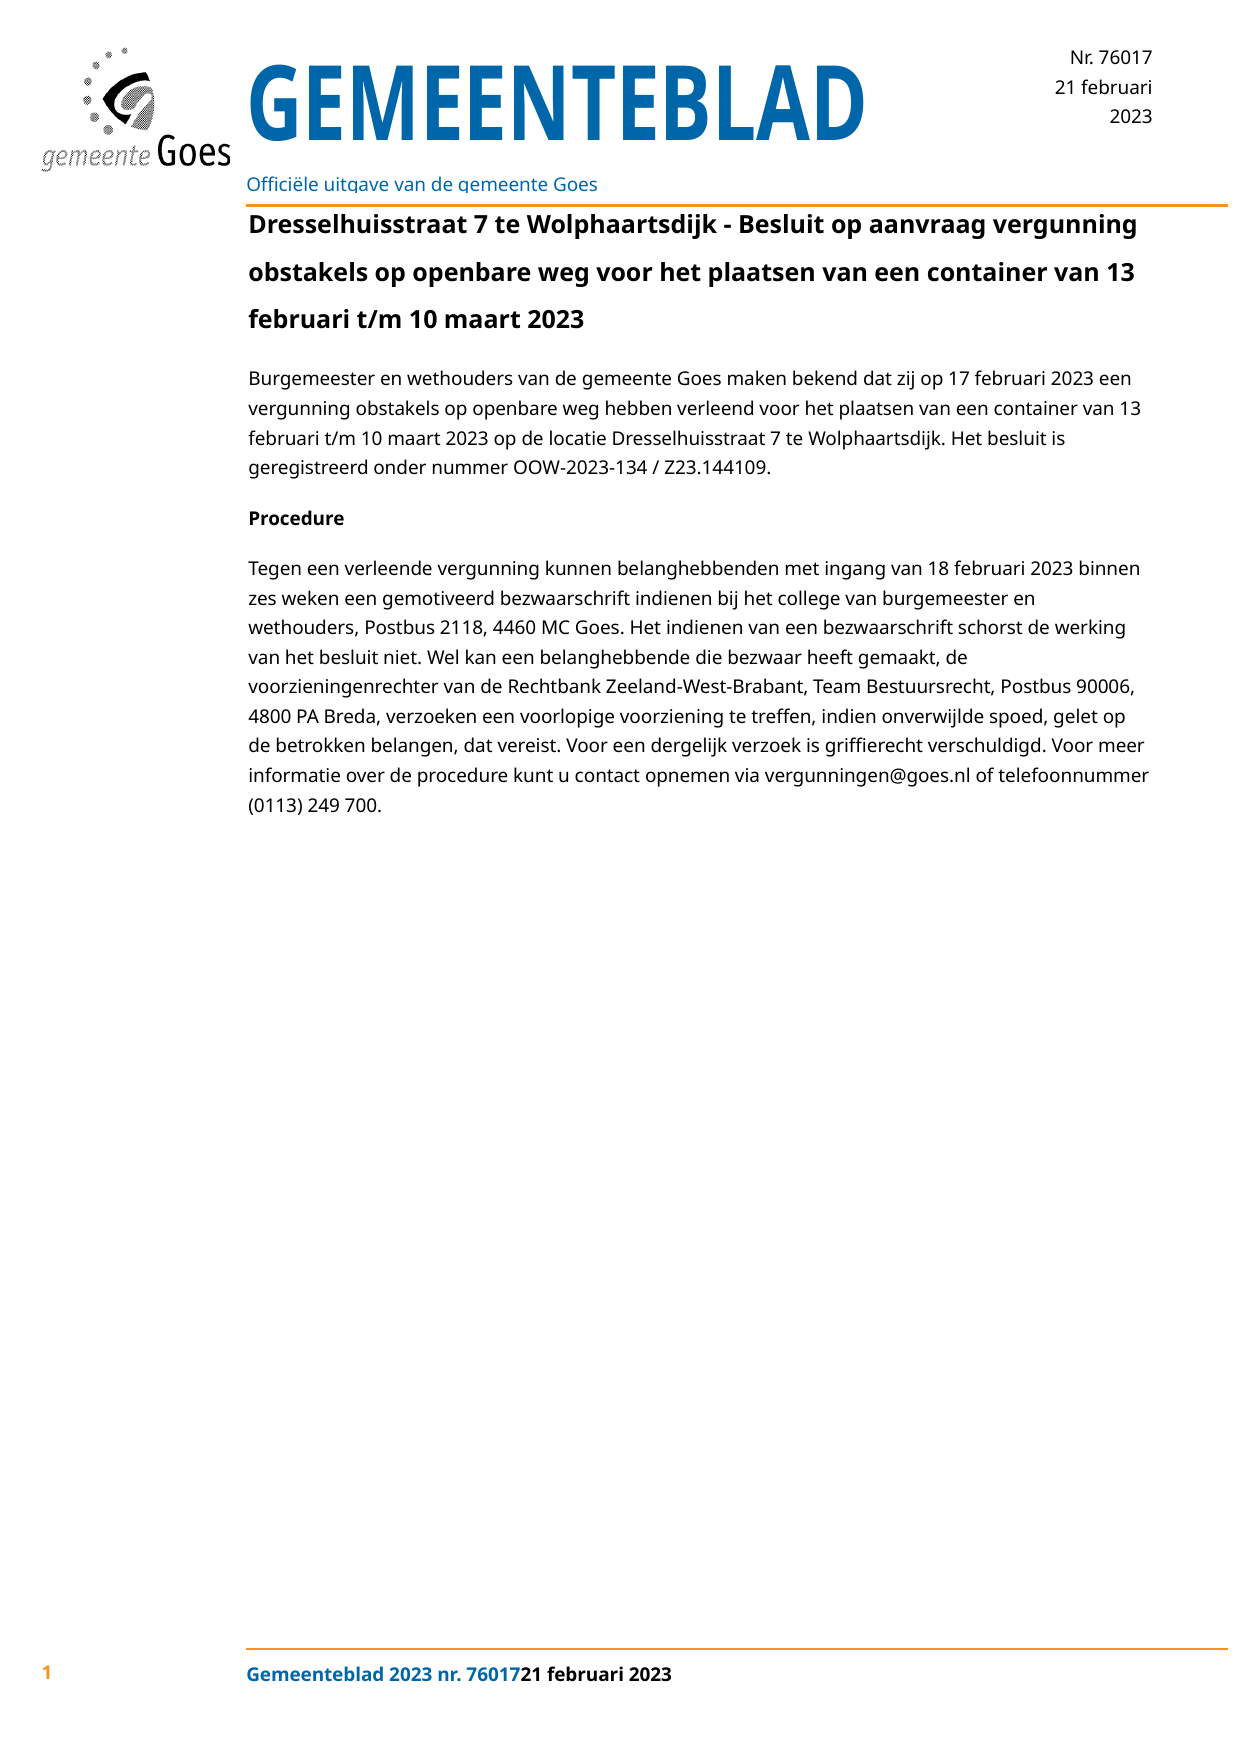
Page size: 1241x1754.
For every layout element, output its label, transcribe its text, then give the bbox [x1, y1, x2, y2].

text Tegen een verleende vergunning kunnen belanghebbenden met ingang van 18 februari 2023 binnen zes weken een gemotiveerd bezwaarschrift indienen bij het college van burgemeester en wethouders, Postbus 2118, 4460 MC Goes. Het indienen van een bezwaarschrift schorst de werking van het besluit niet. Wel kan een belanghebbende die bezwaar heeft gemaakt, de voorzieningenrechter van de Rechtbank Zeeland-West-Brabant, Team Bestuursrecht, Postbus 90006, 4800 PA Breda, verzoeken een voorlopige voorziening te treffen, indien onverwijlde spoed, gelet op de betrokken belangen, dat vereist. Voor een dergelijk verzoek is griffierecht verschuldigd. Voor meer informatie over de procedure kunt u contact opnemen via vergunningen@goes.nl of telefoonnummer (0113) 249 700. [248, 555, 1152, 817]
text Procedure [248, 505, 1152, 530]
text Burgemeester en wethouders van de gemeente Goes maken bekend dat zij op 17 februari 2023 een vergunning obstakels op openbare weg hebben verleend voor het plaatsen van een container van 13 februari t/m 10 maart 2023 op de locatie Dresselhuisstraat 7 te Wolphaartsdijk. Het besluit is geregistreerd onder nummer OOW-2023-134 / Z23.144109. [248, 366, 1152, 480]
picture [41, 47, 231, 172]
text Dresselhuisstraat 7 te Wolphaartsdijk - Besluit op aanvraag vergunning obstakels op openbare weg voor het plaatsen van een container van 13 februari t/m 10 maart 2023 [248, 207, 1152, 336]
